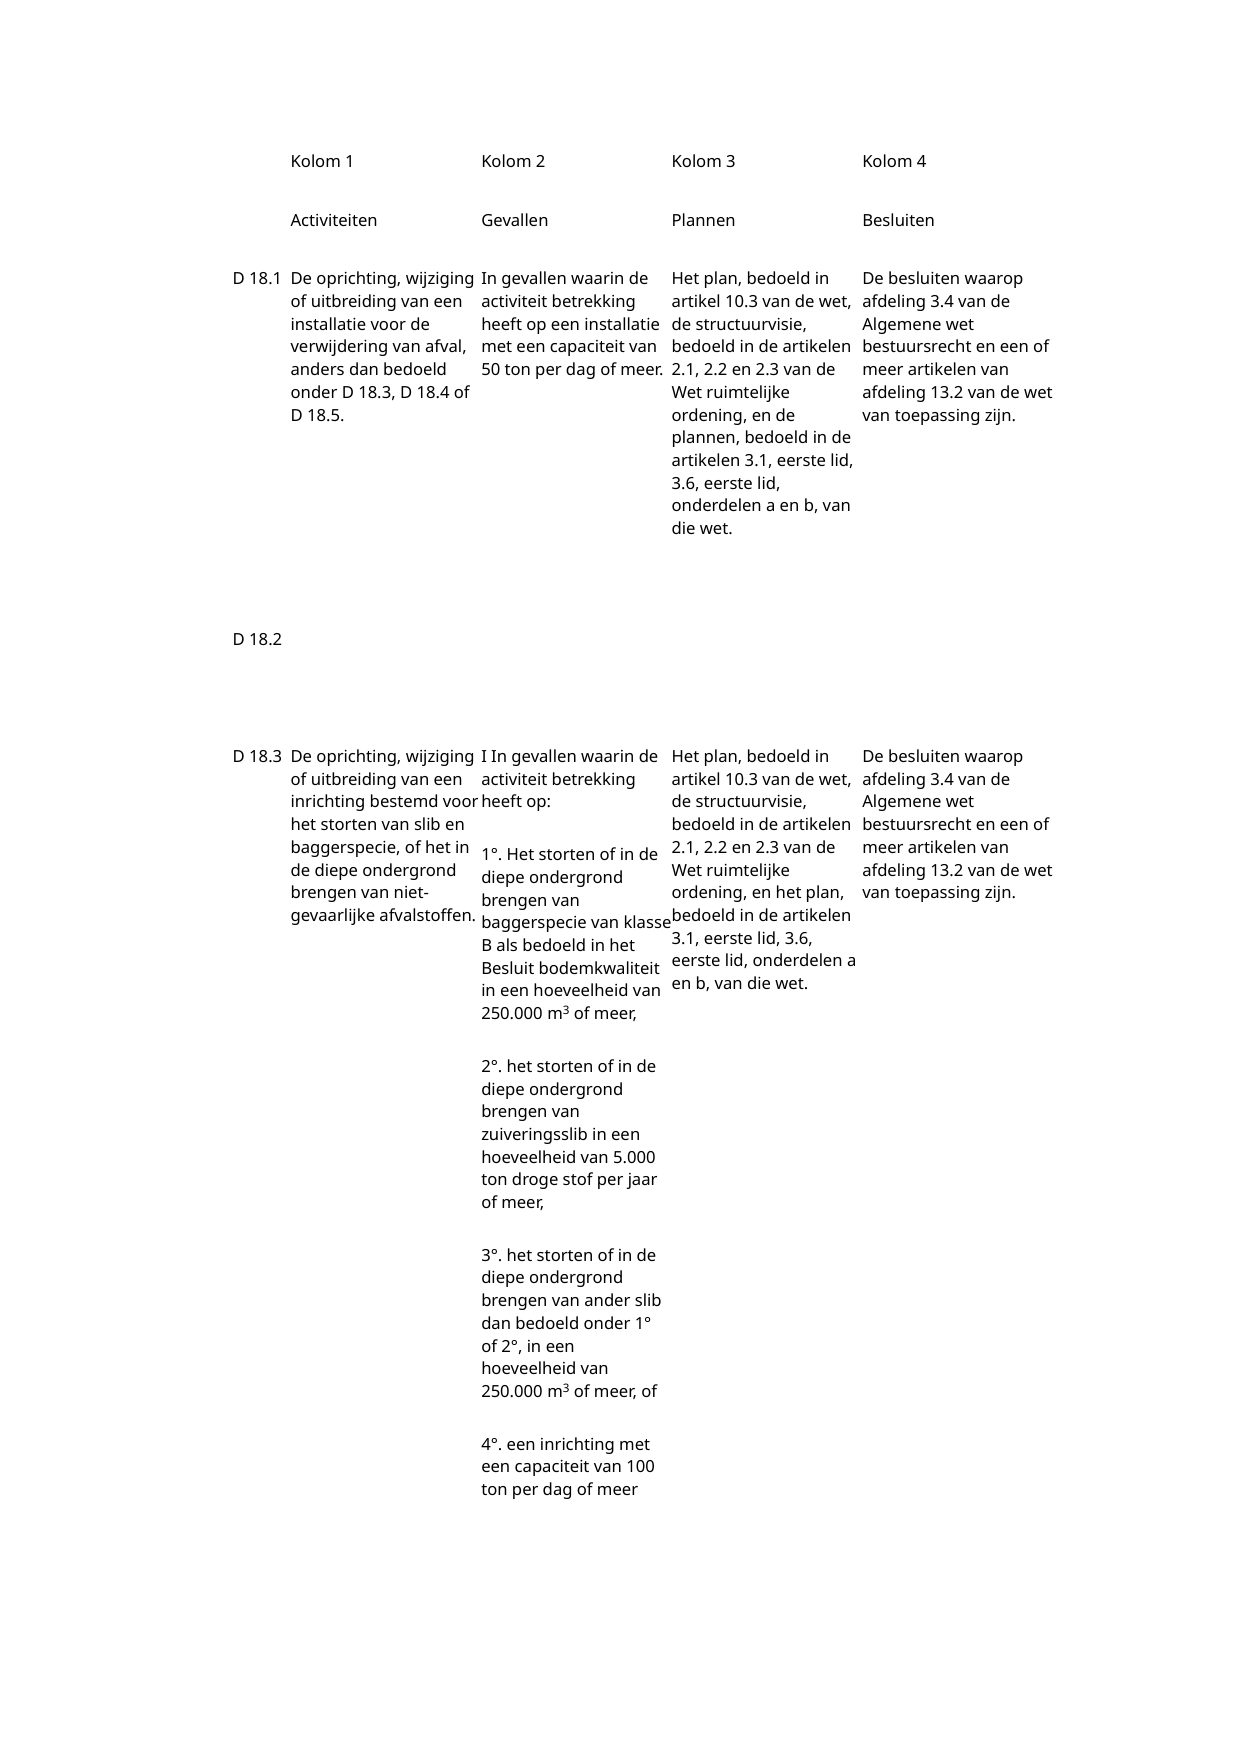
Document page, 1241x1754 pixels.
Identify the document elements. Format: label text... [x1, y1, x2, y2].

table_header Kolom 1 [290, 150, 481, 208]
table_cell D 18.1 [233, 267, 290, 569]
table_cell [233, 209, 290, 267]
table_cell D 18.3 [233, 745, 290, 1243]
table_cell [481, 628, 671, 686]
table_cell [233, 1244, 290, 1432]
table_cell [862, 686, 1053, 745]
table_cell De besluiten waarop afdeling 3.4 van de Algemene wet bestuursrecht en een of meer artikelen van afdeling 13.2 van de wet van toepassing zijn. [862, 267, 1053, 569]
table_cell In gevallen waarin de activiteit betrekking heeft op een installatie met een capaciteit van 50 ton per dag of meer. [481, 267, 671, 569]
table_cell Plannen [671, 209, 862, 267]
table_cell I In gevallen waarin de activiteit betrekking heeft op: 1°. Het storten of in de diepe ondergrond brengen van baggerspecie van klasse B als bedoeld in het Besluit bodemkwaliteit in een hoeveelheid van 250.000 m3 of meer, 2°. het storten of in de diepe ondergrond brengen van zuiveringsslib in een hoeveelheid van 5.000 ton droge stof per jaar of meer, [481, 745, 671, 1243]
table_cell [233, 1531, 290, 1589]
table_cell [233, 686, 290, 745]
table_cell [290, 569, 481, 628]
table_cell 3°. het storten of in de diepe ondergrond brengen van ander slib dan bedoeld onder 1° of 2°, in een hoeveelheid van 250.000 m3 of meer, of [481, 1244, 671, 1432]
table_cell De besluiten waarop afdeling 3.4 van de Algemene wet bestuursrecht en een of meer artikelen van afdeling 13.2 van de wet van toepassing zijn. [862, 745, 1053, 1243]
table_cell [671, 686, 862, 745]
table_cell [671, 569, 862, 628]
table_cell [233, 1433, 290, 1531]
table_header Kolom 2 [481, 150, 671, 208]
table_cell Gevallen [481, 209, 671, 267]
table_cell [671, 1244, 862, 1432]
table_cell Besluiten [862, 209, 1053, 267]
table_cell [290, 1433, 481, 1531]
table_cell [481, 686, 671, 745]
table_header Kolom 3 [671, 150, 862, 208]
table_header [233, 150, 290, 208]
table_cell [481, 1531, 671, 1589]
table_cell [862, 569, 1053, 628]
table_header Kolom 4 [862, 150, 1053, 208]
table_cell [862, 1244, 1053, 1432]
table_cell [671, 628, 862, 686]
table_cell Het plan, bedoeld in artikel 10.3 van de wet, de structuurvisie, bedoeld in de artikelen 2.1, 2.2 en 2.3 van de Wet ruimtelijke ordening, en het plan, bedoeld in de artikelen 3.1, eerste lid, 3.6, eerste lid, onderdelen a en b, van die wet. [671, 745, 862, 1243]
table_cell [290, 1244, 481, 1432]
table_cell [290, 1531, 481, 1589]
table_cell De oprichting, wijziging of uitbreiding van een inrichting bestemd voor het storten van slib en baggerspecie, of het in de diepe ondergrond brengen van niet-gevaarlijke afvalstoffen. [290, 745, 481, 1243]
table_cell [671, 1433, 862, 1531]
table_cell 4°. een inrichting met een capaciteit van 100 ton per dag of meer [481, 1433, 671, 1531]
table_cell [862, 1433, 1053, 1531]
table_cell Het plan, bedoeld in artikel 10.3 van de wet, de structuurvisie, bedoeld in de artikelen 2.1, 2.2 en 2.3 van de Wet ruimtelijke ordening, en de plannen, bedoeld in de artikelen 3.1, eerste lid, 3.6, eerste lid, onderdelen a en b, van die wet. [671, 267, 862, 569]
table_cell D 18.2 [233, 628, 290, 686]
table_cell De oprichting, wijziging of uitbreiding van een installatie voor de verwijdering van afval, anders dan bedoeld onder D 18.3, D 18.4 of D 18.5. [290, 267, 481, 569]
table_cell [862, 628, 1053, 686]
table_cell [290, 628, 481, 686]
table_cell Activiteiten [290, 209, 481, 267]
table_cell [481, 569, 671, 628]
table_cell [671, 1531, 862, 1589]
table_cell [862, 1531, 1053, 1589]
table_cell [290, 686, 481, 745]
table_cell [233, 569, 290, 628]
